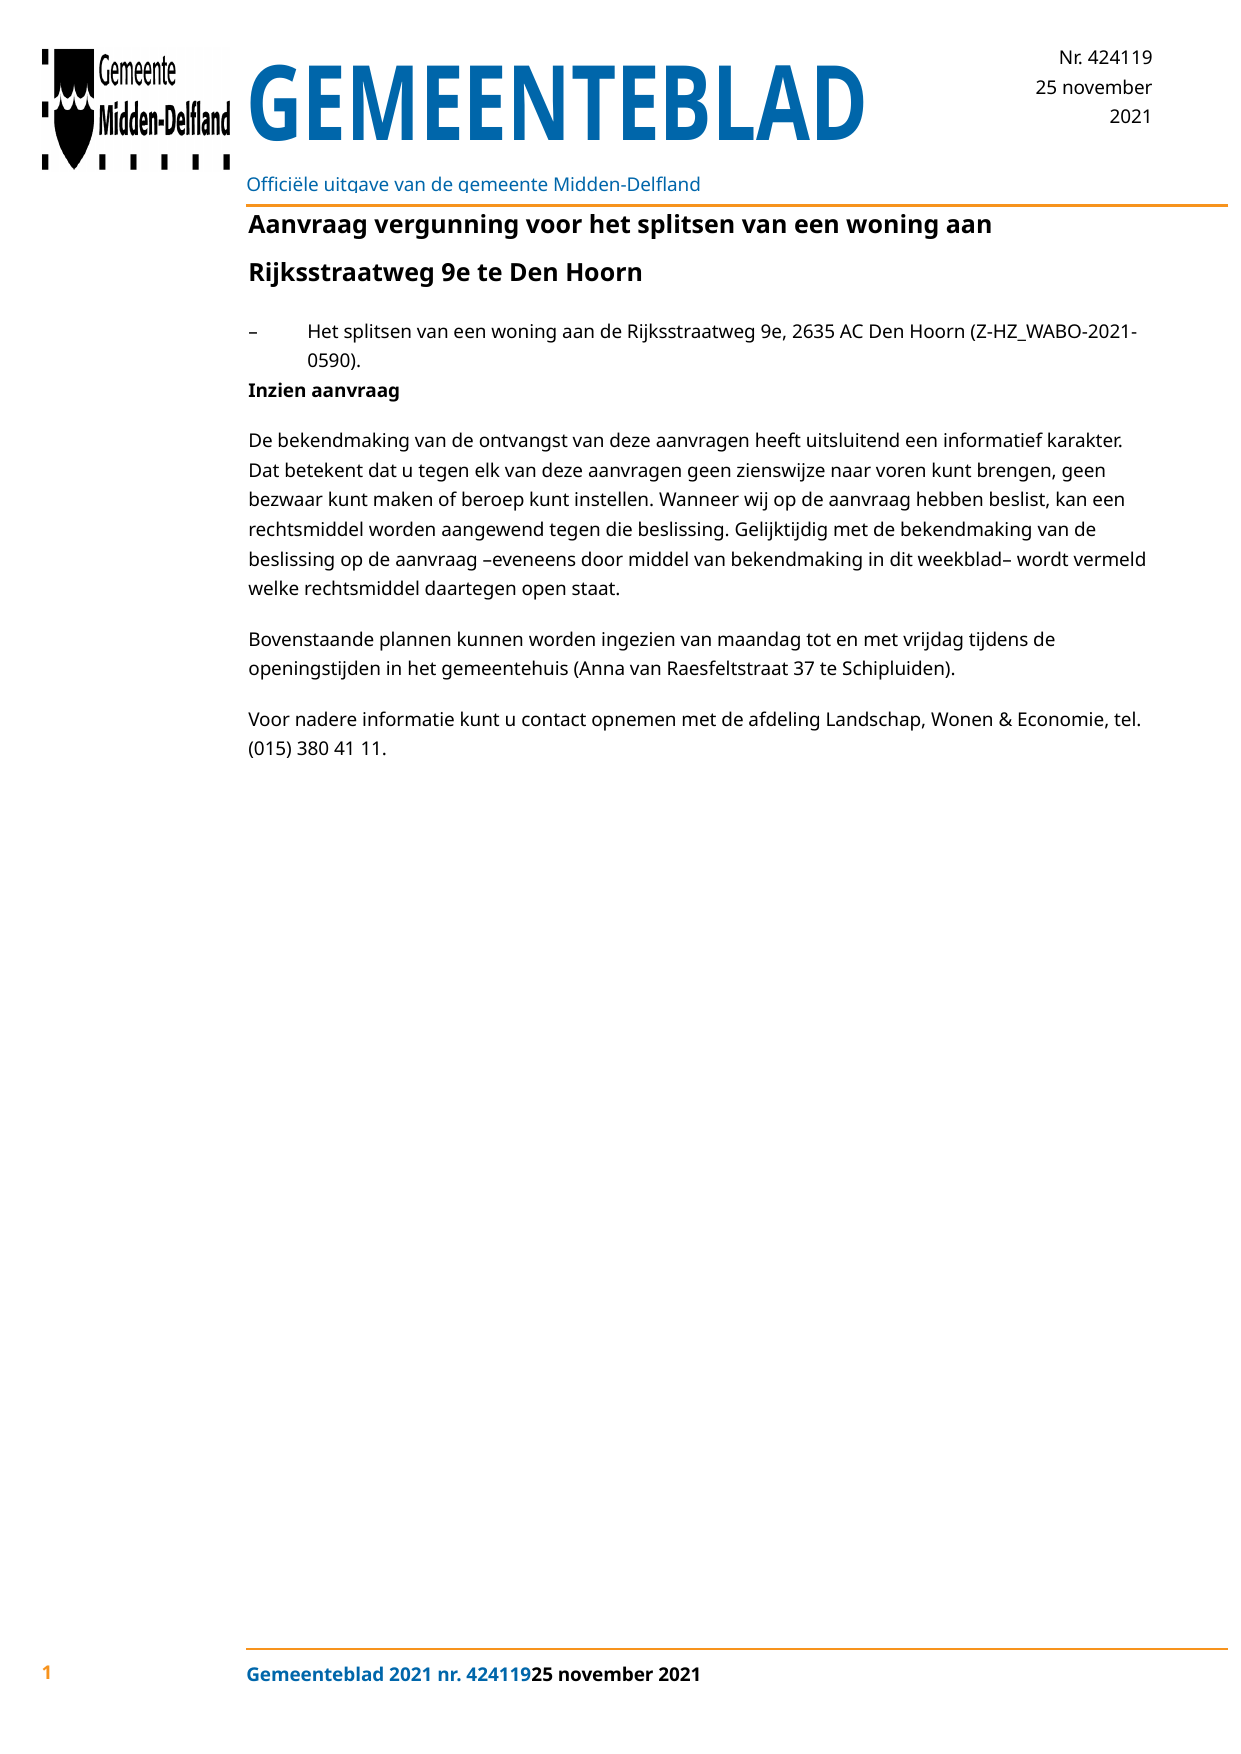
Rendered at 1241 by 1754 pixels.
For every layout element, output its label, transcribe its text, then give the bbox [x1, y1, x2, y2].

list Het splitsen van een woning aan de Rijksstraatweg 9e, 2635 AC Den Hoorn (Z-HZ_WABO-2021-0590). [248, 318, 1152, 373]
text Voor nadere informatie kunt u contact opnemen met de afdeling Landschap, Wonen & Economie, tel. (015) 380 41 11. [248, 706, 1152, 761]
text Inzien aanvraag [248, 377, 1152, 403]
text Aanvraag vergunning voor het splitsen van een woning aan Rijksstraatweg 9e te Den Hoorn [248, 207, 1152, 288]
text Bovenstaande plannen kunnen worden ingezien van maandag tot en met vrijdag tijdens de openingstijden in het gemeentehuis (Anna van Raesfeltstraat 37 te Schipluiden). [248, 626, 1152, 681]
text De bekendmaking van de ontvangst van deze aanvragen heeft uitsluitend een informatief karakter. Dat betekent dat u tegen elk van deze aanvragen geen zienswijze naar voren kunt brengen, geen bezwaar kunt maken of beroep kunt instellen. Wanneer wij op de aanvraag hebben beslist, kan een rechtsmiddel worden aangewend tegen die beslissing. Gelijktijdig met de bekendmaking van de beslissing op de aanvraag –eveneens door middel van bekendmaking in dit weekblad– wordt vermeld welke rechtsmiddel daartegen open staat. [248, 427, 1152, 601]
picture [41, 47, 231, 172]
